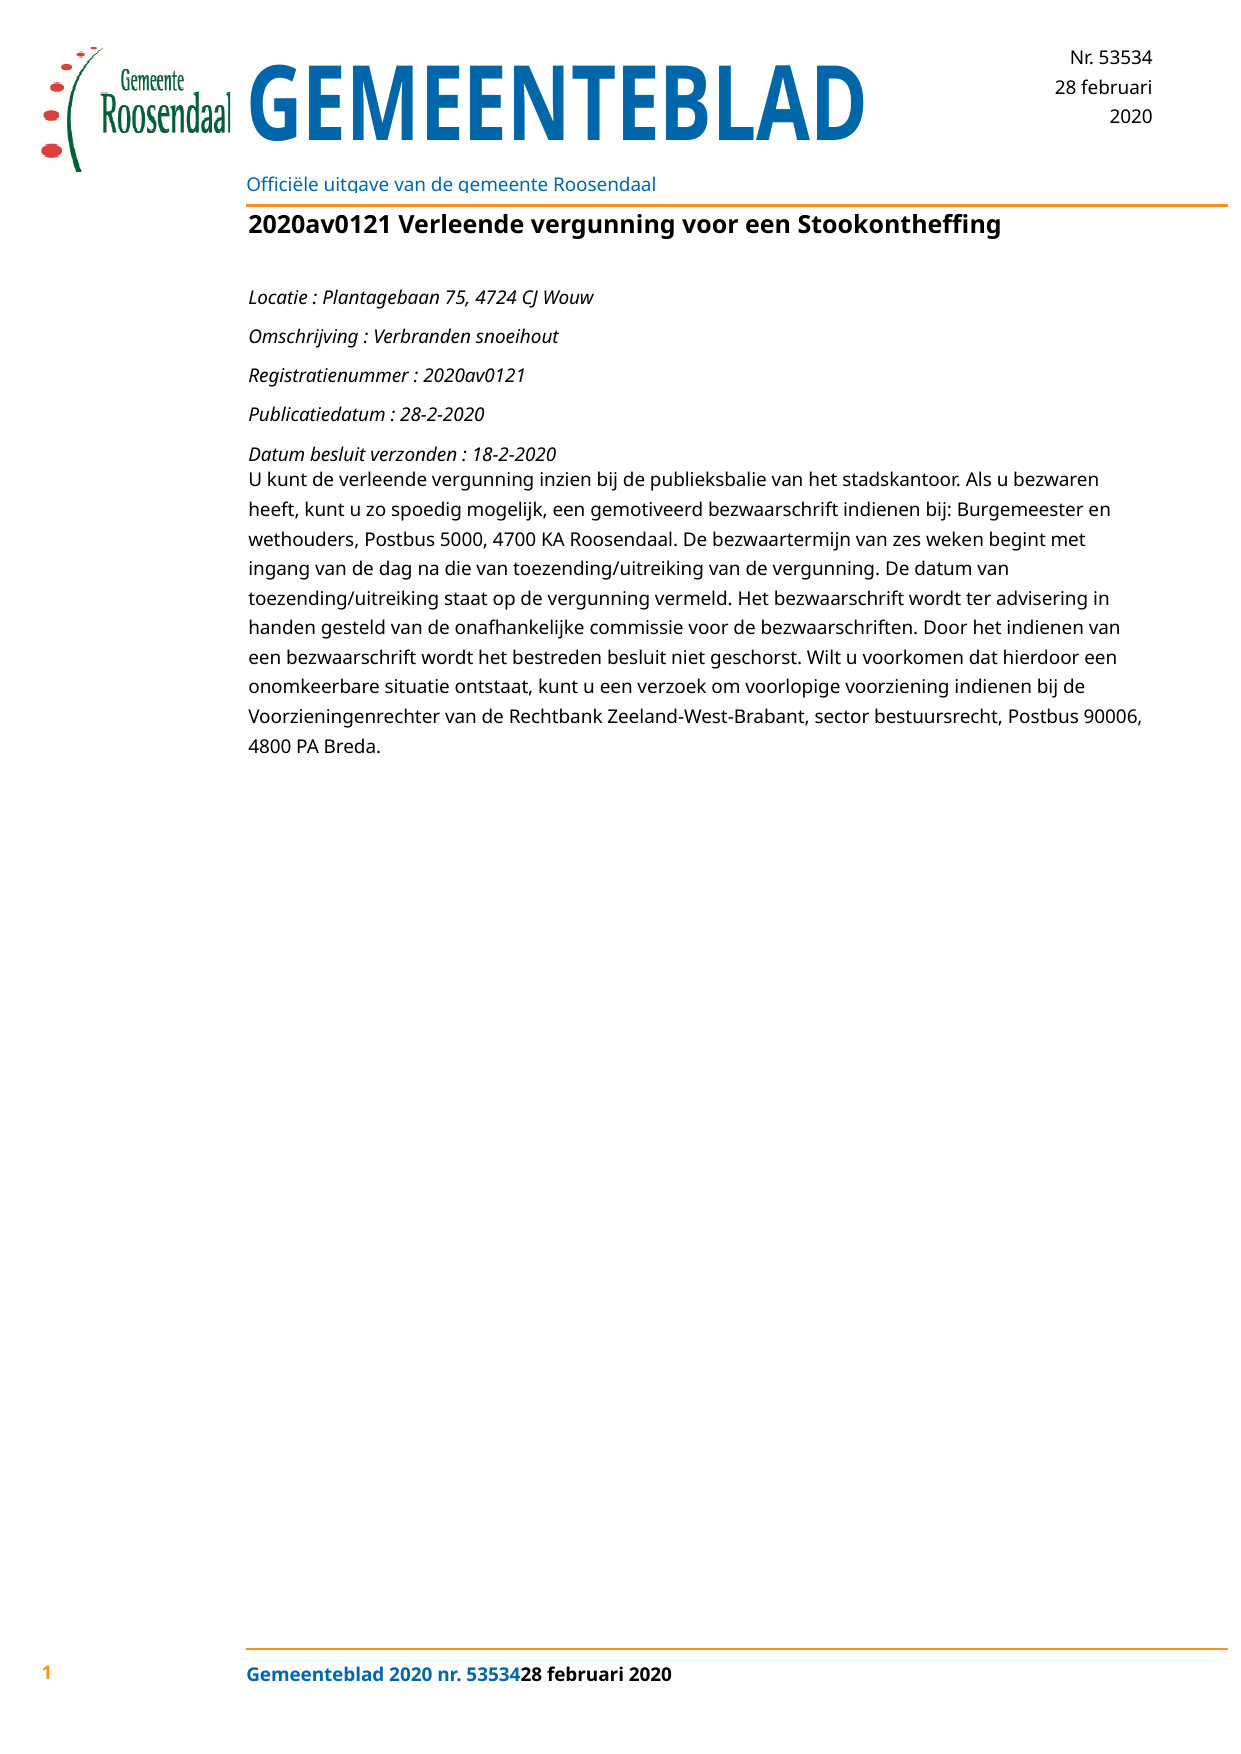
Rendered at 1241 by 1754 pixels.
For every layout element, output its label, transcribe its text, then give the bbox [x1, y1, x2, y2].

text Locatie : Plantagebaan 75, 4724 CJ Wouw [248, 284, 1152, 309]
picture [41, 47, 231, 172]
text Datum besluit verzonden : 18-2-2020 [248, 441, 1152, 467]
text U kunt de verleende vergunning inzien bij de publieksbalie van het stadskantoor. Als u bezwaren heeft, kunt u zo spoedig mogelijk, een gemotiveerd bezwaarschrift indienen bij: Burgemeester en wethouders, Postbus 5000, 4700 KA Roosendaal. De bezwaartermijn van zes weken begint met ingang van de dag na die van toezending/uitreiking van de vergunning. De datum van toezending/uitreiking staat op de vergunning vermeld. Het bezwaarschrift wordt ter advisering in handen gesteld van de onafhankelijke commissie voor de bezwaarschriften. Door het indienen van een bezwaarschrift wordt het bestreden besluit niet geschorst. Wilt u voorkomen dat hierdoor een onomkeerbare situatie ontstaat, kunt u een verzoek om voorlopige voorziening indienen bij de Voorzieningenrechter van de Rechtbank Zeeland-West-Brabant, sector bestuursrecht, Postbus 90006, 4800 PA Breda. [248, 467, 1152, 759]
text 2020av0121 Verleende vergunning voor een Stookontheffing [248, 207, 1152, 241]
text Publicatiedatum : 28-2-2020 [248, 402, 1152, 427]
text Omschrijving : Verbranden snoeihout [248, 323, 1152, 349]
text Registratienummer : 2020av0121 [248, 362, 1152, 388]
